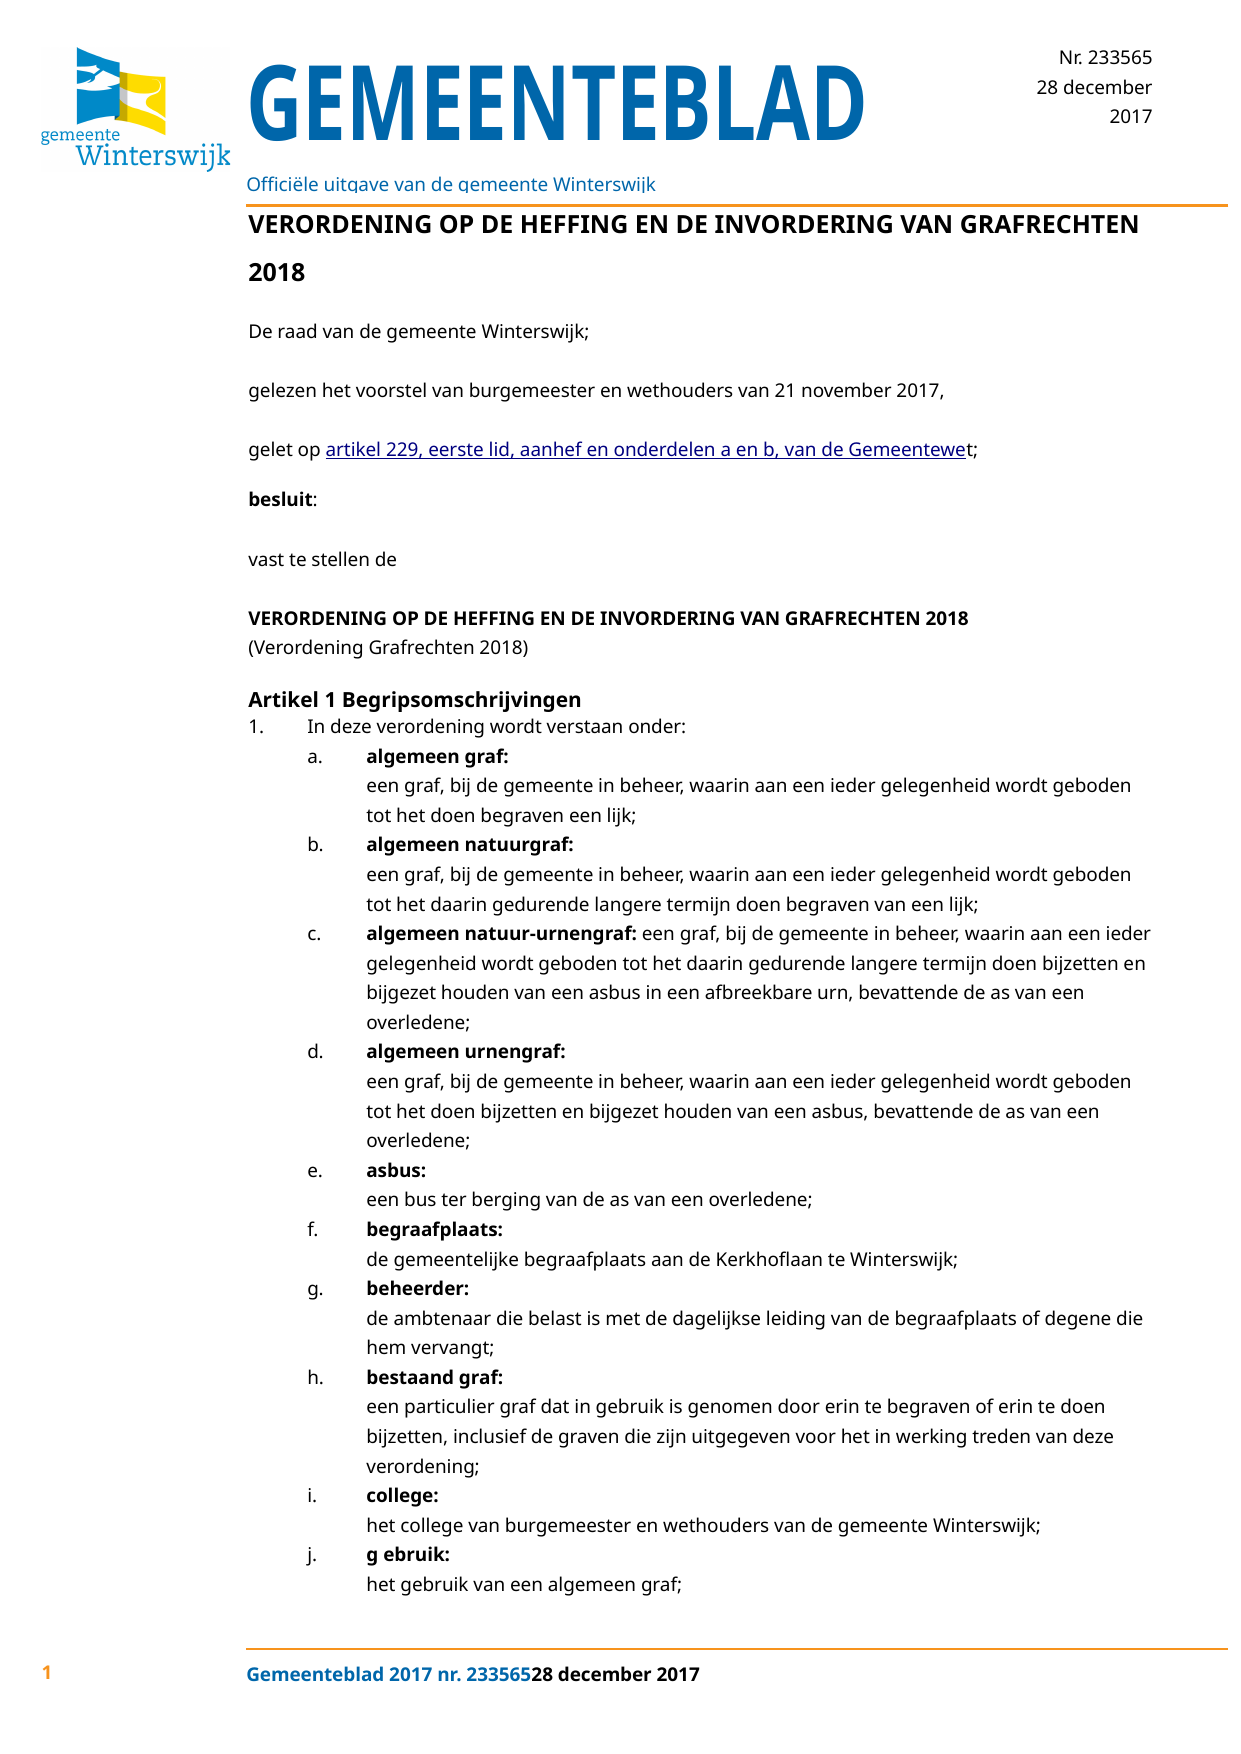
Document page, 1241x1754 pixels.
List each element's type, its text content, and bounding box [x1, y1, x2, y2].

list een particulier graf dat in gebruik is genomen door erin te begraven of erin te doen bijzetten, inclusief de graven die zijn uitgegeven voor het in werking treden van deze verordening; [307, 1394, 1152, 1479]
text gelezen het voorstel van burgemeester en wethouders van 21 november 2017, [248, 377, 1152, 403]
list de ambtenaar die belast is met de dagelijkse leiding van de begraafplaats of degene die hem vervangt; [307, 1305, 1152, 1360]
text De raad van de gemeente Winterswijk; [248, 318, 1152, 344]
text VERORDENING OP DE HEFFING EN DE INVORDERING VAN GRAFRECHTEN 2018 [248, 605, 1152, 631]
list een graf, bij de gemeente in beheer, waarin aan een ieder gelegenheid wordt geboden tot het daarin gedurende langere termijn doen begraven van een lijk; [307, 861, 1152, 917]
list het gebruik van een algemeen graf; [307, 1571, 1152, 1597]
text Artikel 1 Begripsomschrijvingen [248, 685, 1152, 713]
list g ebruik: [307, 1542, 1152, 1567]
text vast te stellen de [248, 546, 1152, 571]
text gelet op artikel 229, eerste lid, aanhef en onderdelen a en b, van de Gemeentewet; [248, 436, 1152, 462]
list asbus: [307, 1157, 1152, 1183]
list algemeen natuur-urnengraf: een graf, bij de gemeente in beheer, waarin aan een ieder gelegenheid wordt geboden tot het daarin gedurende langere termijn doen bijzetten en bijgezet houden van een asbus in een afbreekbare urn, bevattende de as van een overledene; [307, 920, 1152, 1035]
text besluit: [248, 487, 1152, 512]
text (Verordening Grafrechten 2018) [248, 634, 1152, 660]
list het college van burgemeester en wethouders van de gemeente Winterswijk; [307, 1512, 1152, 1538]
list bestaand graf: [307, 1364, 1152, 1390]
list de gemeentelijke begraafplaats aan de Kerkhoflaan te Winterswijk; [307, 1246, 1152, 1272]
list begraafplaats: [307, 1216, 1152, 1242]
list algemeen graf: [307, 743, 1152, 769]
list algemeen urnengraf: [307, 1039, 1152, 1064]
list een graf, bij de gemeente in beheer, waarin aan een ieder gelegenheid wordt geboden tot het doen begraven een lijk; [307, 772, 1152, 828]
list een graf, bij de gemeente in beheer, waarin aan een ieder gelegenheid wordt geboden tot het doen bijzetten en bijgezet houden van een asbus, bevattende de as van een overledene; [307, 1068, 1152, 1153]
list beheerder: [307, 1275, 1152, 1301]
picture [41, 47, 231, 172]
list In deze verordening wordt verstaan onder: [248, 713, 1152, 739]
list college: [307, 1482, 1152, 1508]
text VERORDENING OP DE HEFFING EN DE INVORDERING VAN GRAFRECHTEN 2018 [248, 207, 1152, 288]
list een bus ter berging van de as van een overledene; [307, 1187, 1152, 1212]
list algemeen natuurgraf: [307, 832, 1152, 857]
picture [225, 153, 231, 162]
